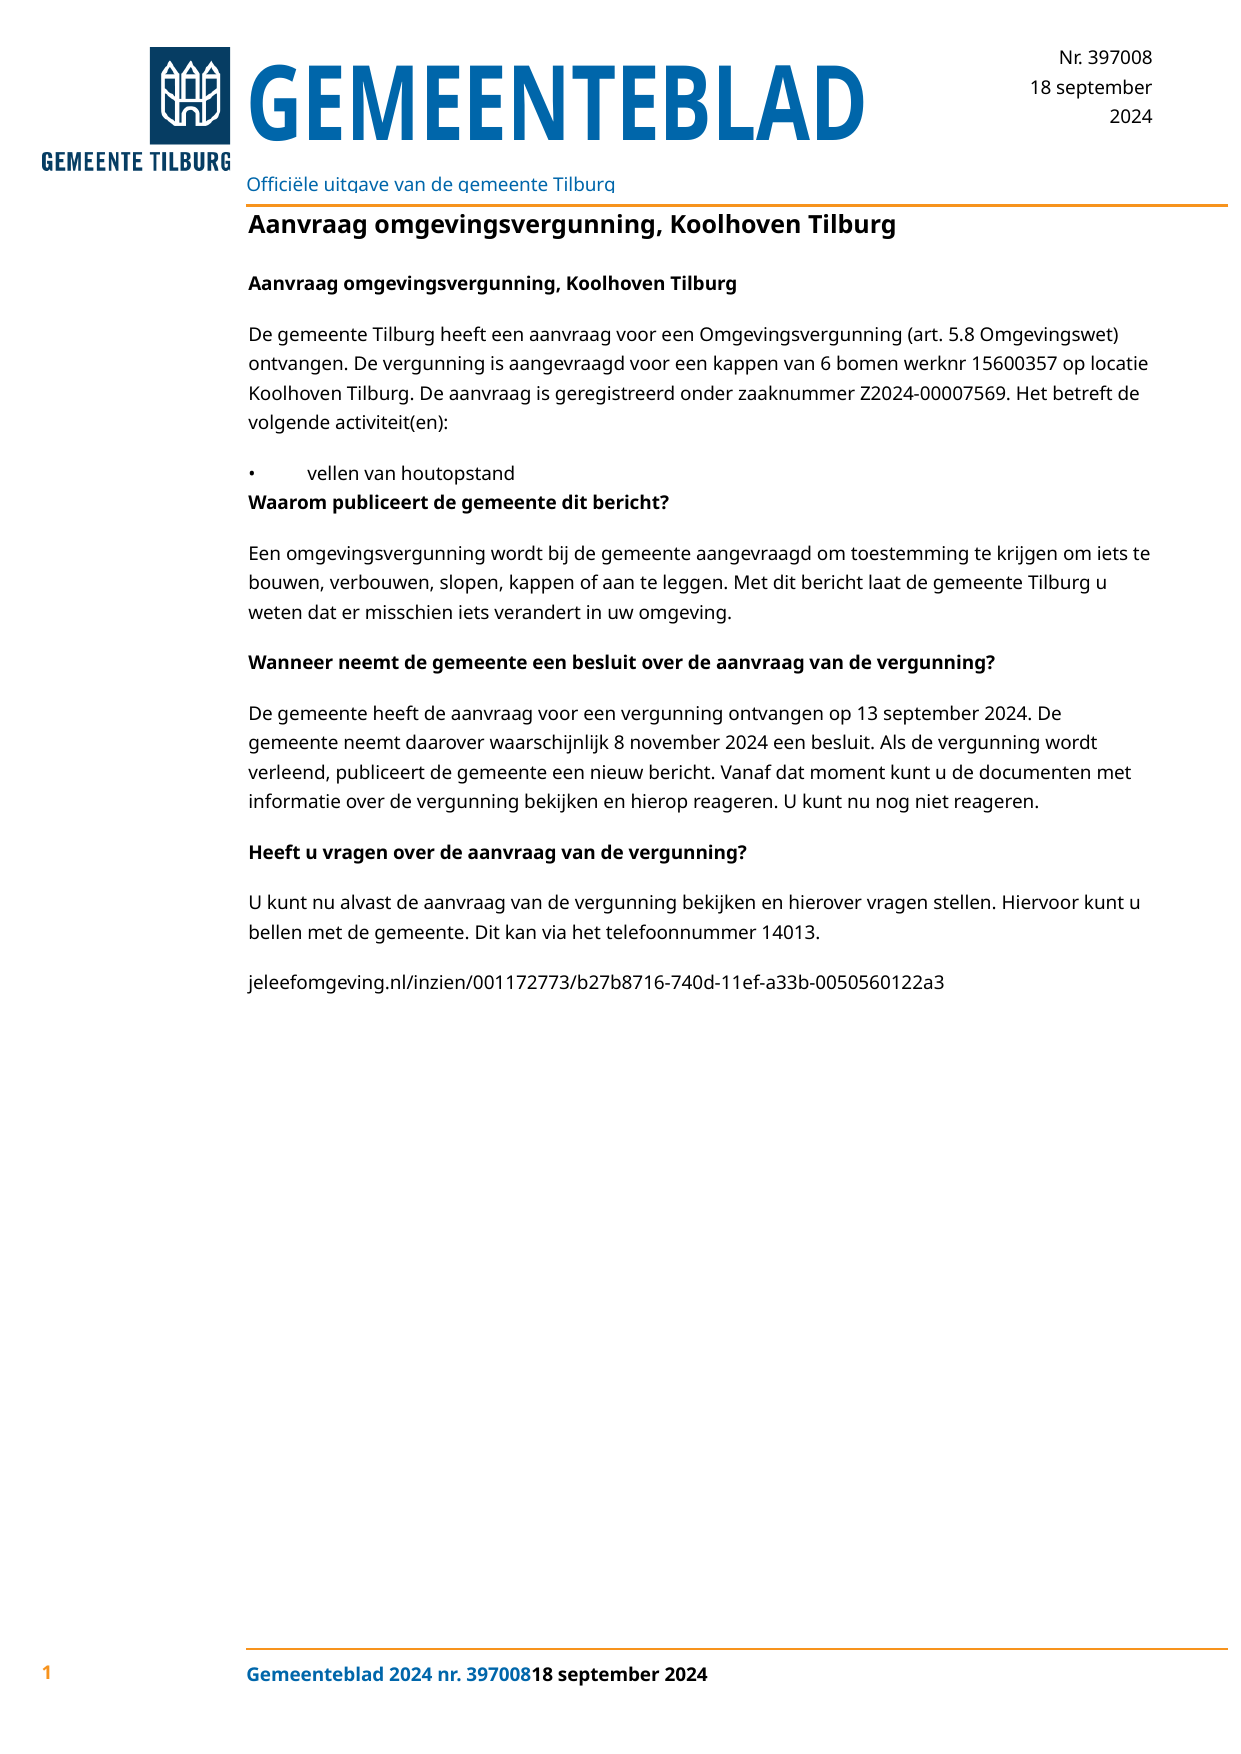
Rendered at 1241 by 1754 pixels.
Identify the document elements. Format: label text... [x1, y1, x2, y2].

text U kunt nu alvast de aanvraag van de vergunning bekijken en hierover vragen stellen. Hiervoor kunt u bellen met de gemeente. Dit kan via het telefoonnummer 14013. [248, 889, 1152, 945]
text Aanvraag omgevingsvergunning, Koolhoven Tilburg [248, 270, 1152, 296]
text Heeft u vragen over de aanvraag van de vergunning? [248, 839, 1152, 865]
list vellen van houtopstand [248, 460, 1152, 486]
text Wanneer neemt de gemeente een besluit over de aanvraag van de vergunning? [248, 649, 1152, 675]
picture [41, 47, 231, 172]
text De gemeente heeft de aanvraag voor een vergunning ontvangen op 13 september 2024. De gemeente neemt daarover waarschijnlijk 8 november 2024 een besluit. Als de vergunning wordt verleend, publiceert de gemeente een nieuw bericht. Vanaf dat moment kunt u de documenten met informatie over de vergunning bekijken en hierop reageren. U kunt nu nog niet reageren. [248, 700, 1152, 814]
text Waarom publiceert de gemeente dit bericht? [248, 489, 1152, 515]
text Een omgevingsvergunning wordt bij de gemeente aangevraagd om toestemming te krijgen om iets te bouwen, verbouwen, slopen, kappen of aan te leggen. Met dit bericht laat de gemeente Tilburg u weten dat er misschien iets verandert in uw omgeving. [248, 540, 1152, 625]
text De gemeente Tilburg heeft een aanvraag voor een Omgevingsvergunning (art. 5.8 Omgevingswet) ontvangen. De vergunning is aangevraagd voor een kappen van 6 bomen werknr 15600357 op locatie Koolhoven Tilburg. De aanvraag is geregistreerd onder zaaknummer Z2024-00007569. Het betreft de volgende activiteit(en): [248, 321, 1152, 435]
text Aanvraag omgevingsvergunning, Koolhoven Tilburg [248, 207, 1152, 241]
text jeleefomgeving.nl/inzien/001172773/b27b8716-740d-11ef-a33b-0050560122a3 [248, 969, 1152, 995]
